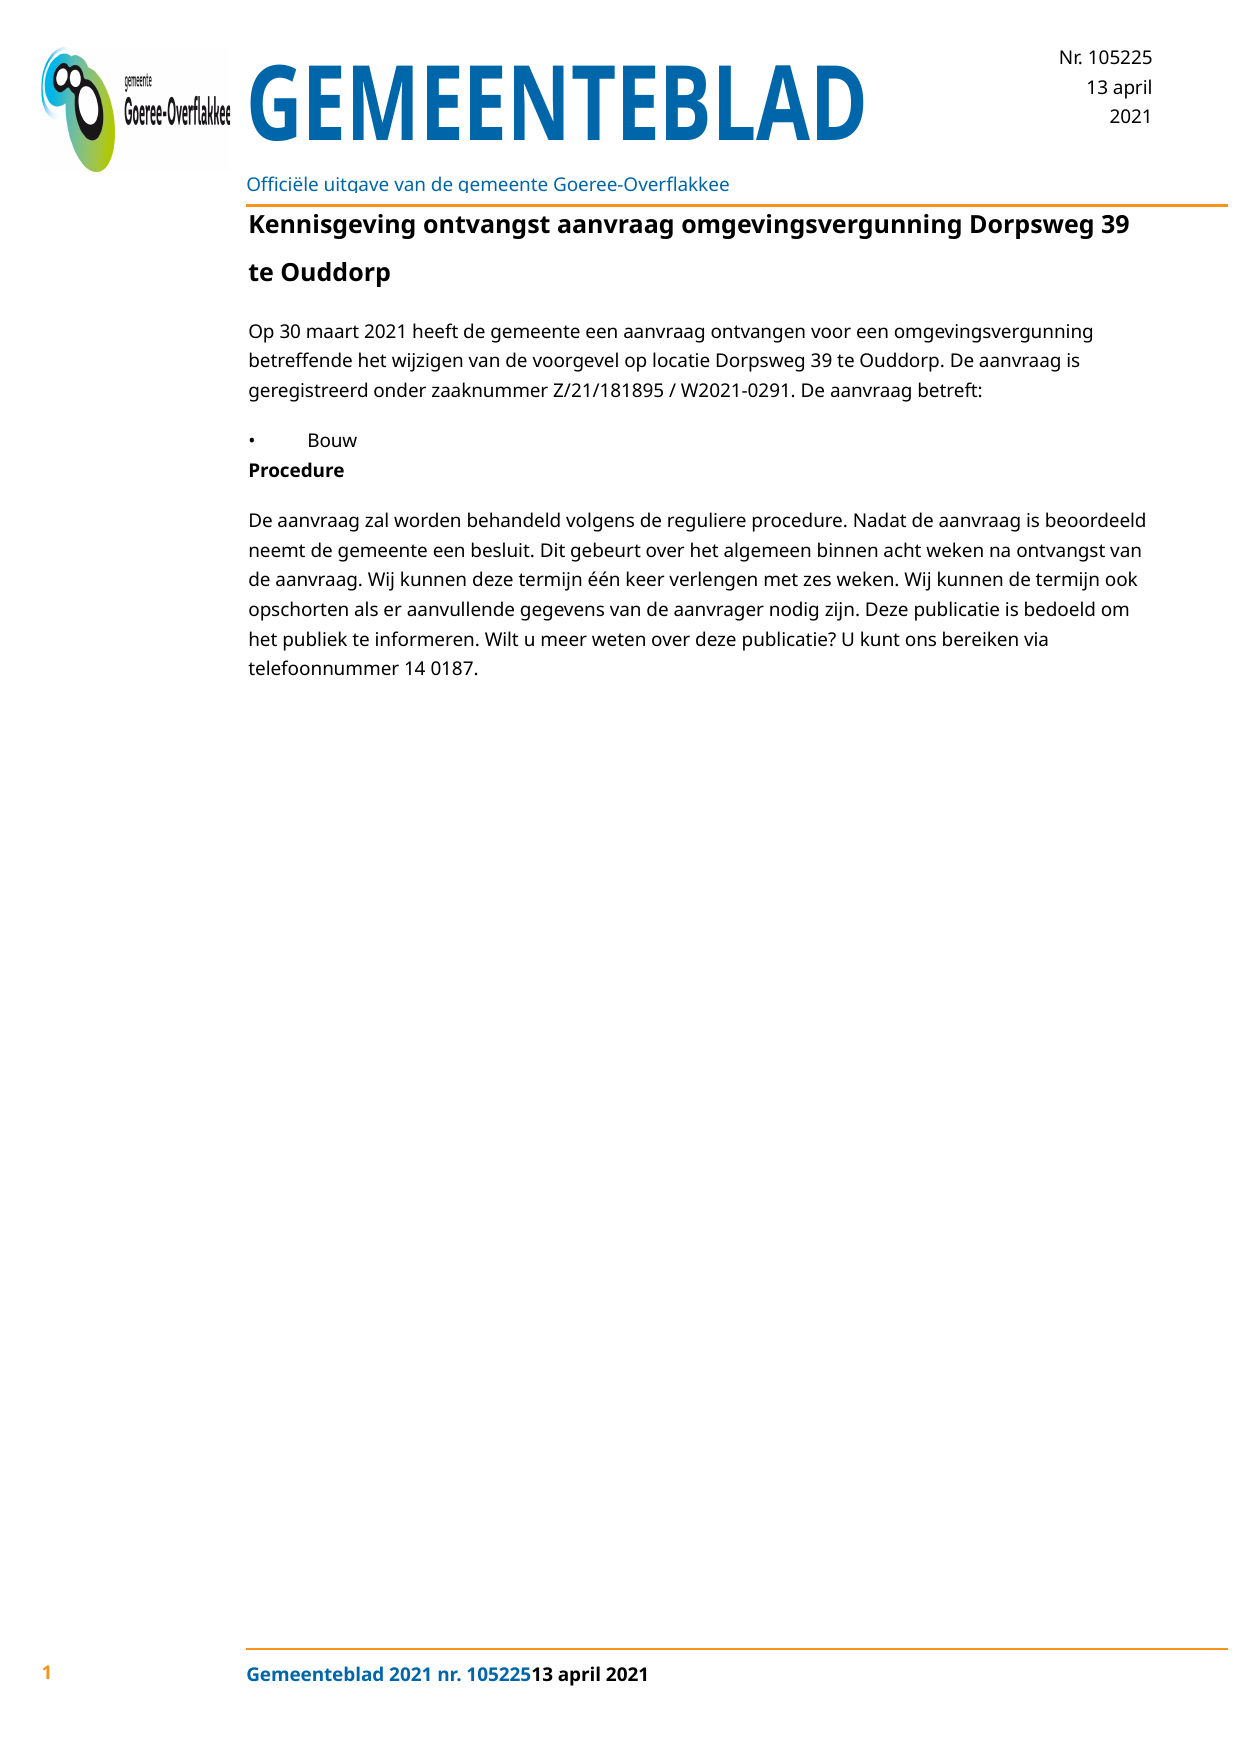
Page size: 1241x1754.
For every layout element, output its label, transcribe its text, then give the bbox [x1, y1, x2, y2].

text Kennisgeving ontvangst aanvraag omgevingsvergunning Dorpsweg 39 te Ouddorp [248, 207, 1152, 288]
text Procedure [248, 457, 1152, 483]
picture [41, 47, 231, 172]
text Op 30 maart 2021 heeft de gemeente een aanvraag ontvangen voor een omgevingsvergunning betreffende het wijzigen van de voorgevel op locatie Dorpsweg 39 te Ouddorp. De aanvraag is geregistreerd onder zaaknummer Z/21/181895 / W2021-0291. De aanvraag betreft: [248, 318, 1152, 403]
text De aanvraag zal worden behandeld volgens de reguliere procedure. Nadat de aanvraag is beoordeeld neemt de gemeente een besluit. Dit gebeurt over het algemeen binnen acht weken na ontvangst van de aanvraag. Wij kunnen deze termijn één keer verlengen met zes weken. Wij kunnen de termijn ook opschorten als er aanvullende gegevens van de aanvrager nodig zijn. Deze publicatie is bedoeld om het publiek te informeren. Wilt u meer weten over deze publicatie? U kunt ons bereiken via telefoonnummer 14 0187. [248, 507, 1152, 681]
list Bouw [248, 427, 1152, 453]
